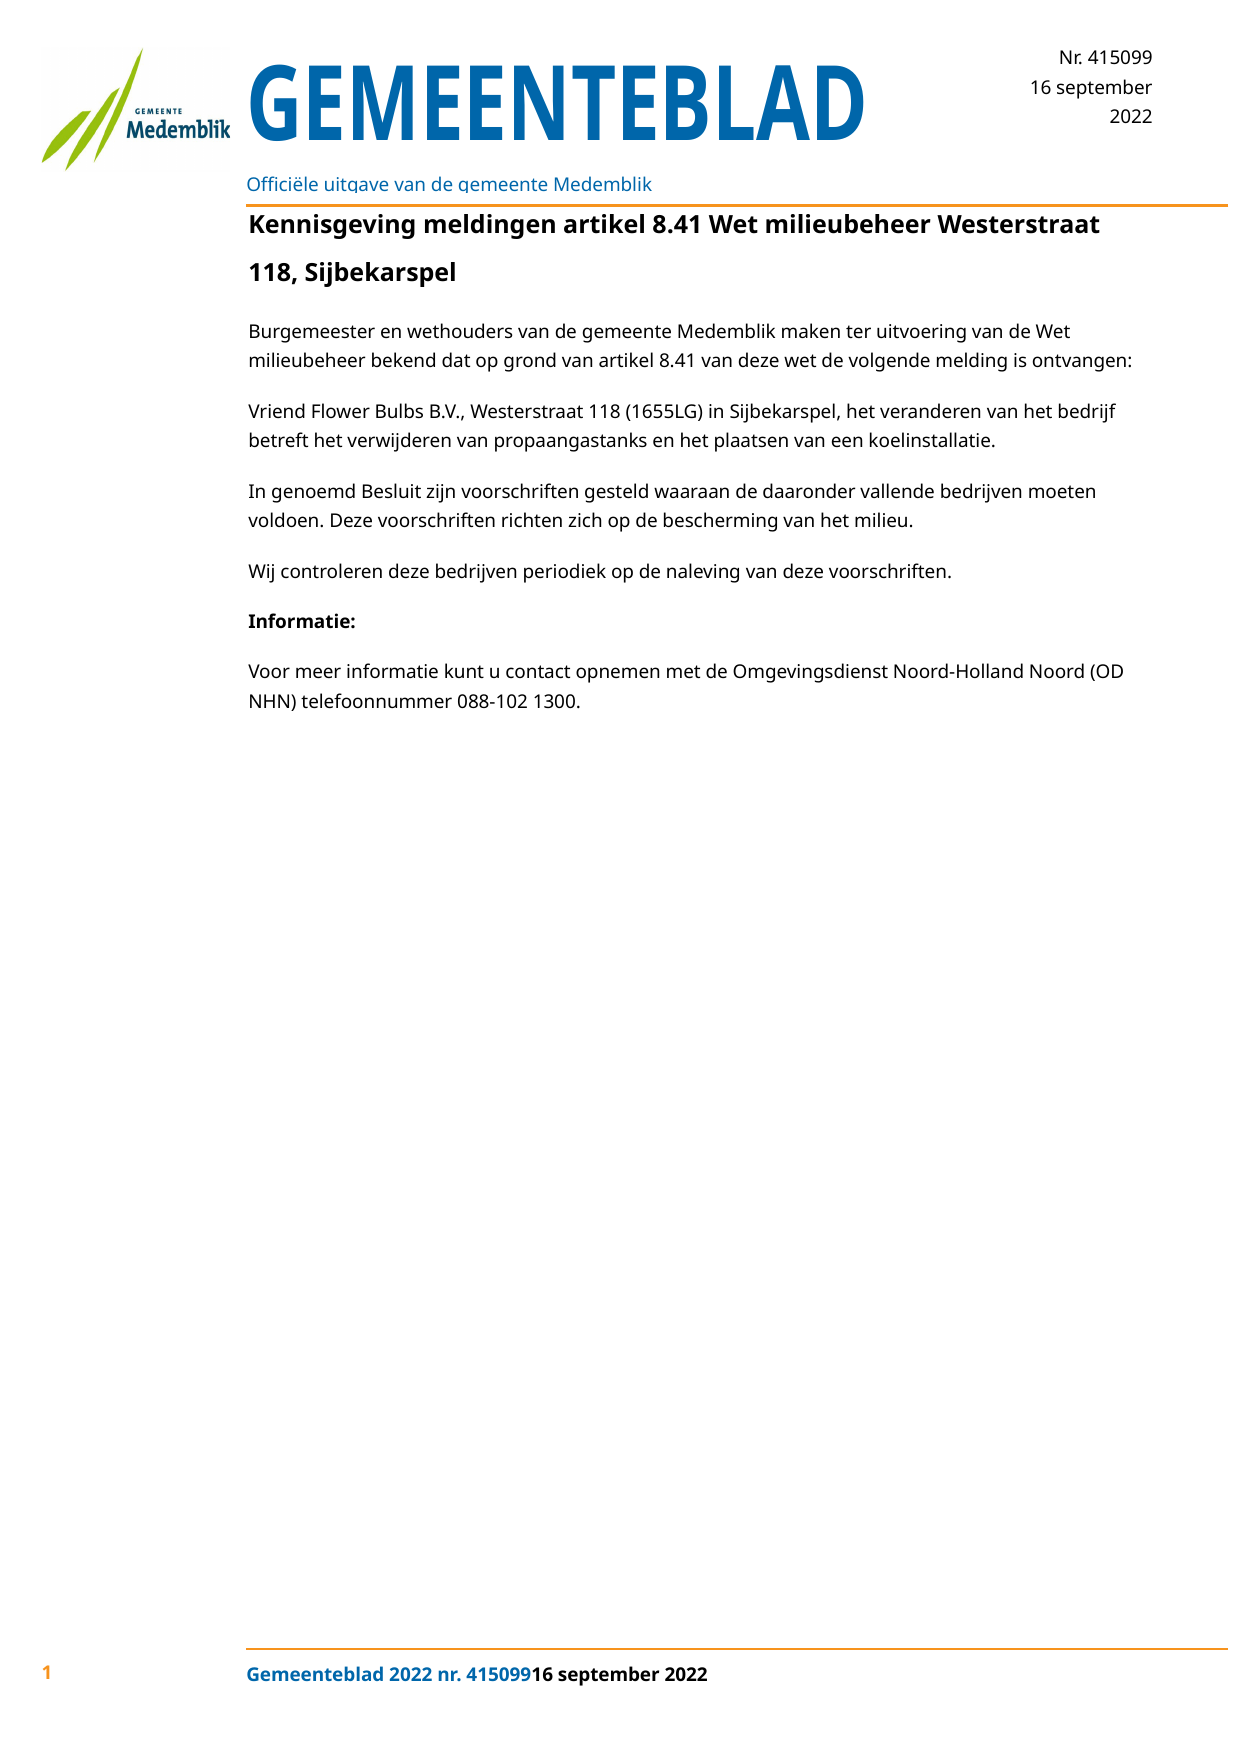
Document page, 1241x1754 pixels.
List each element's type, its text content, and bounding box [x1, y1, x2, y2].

text Vriend Flower Bulbs B.V., Westerstraat 118 (1655LG) in Sijbekarspel, het veranderen van het bedrijf betreft het verwijderen van propaangastanks en het plaatsen van een koelinstallatie. [248, 398, 1152, 453]
text Wij controleren deze bedrijven periodiek op de naleving van deze voorschriften. [248, 558, 1152, 584]
text Kennisgeving meldingen artikel 8.41 Wet milieubeheer Westerstraat 118, Sijbekarspel [248, 207, 1152, 288]
text Voor meer informatie kunt u contact opnemen met de Omgevingsdienst Noord-Holland Noord (OD NHN) telefoonnummer 088-102 1300. [248, 659, 1152, 714]
picture [41, 47, 231, 172]
text Informatie: [248, 608, 1152, 634]
text In genoemd Besluit zijn voorschriften gesteld waaraan de daaronder vallende bedrijven moeten voldoen. Deze voorschriften richten zich op de bescherming van het milieu. [248, 478, 1152, 533]
text Burgemeester en wethouders van de gemeente Medemblik maken ter uitvoering van de Wet milieubeheer bekend dat op grond van artikel 8.41 van deze wet de volgende melding is ontvangen: [248, 318, 1152, 373]
